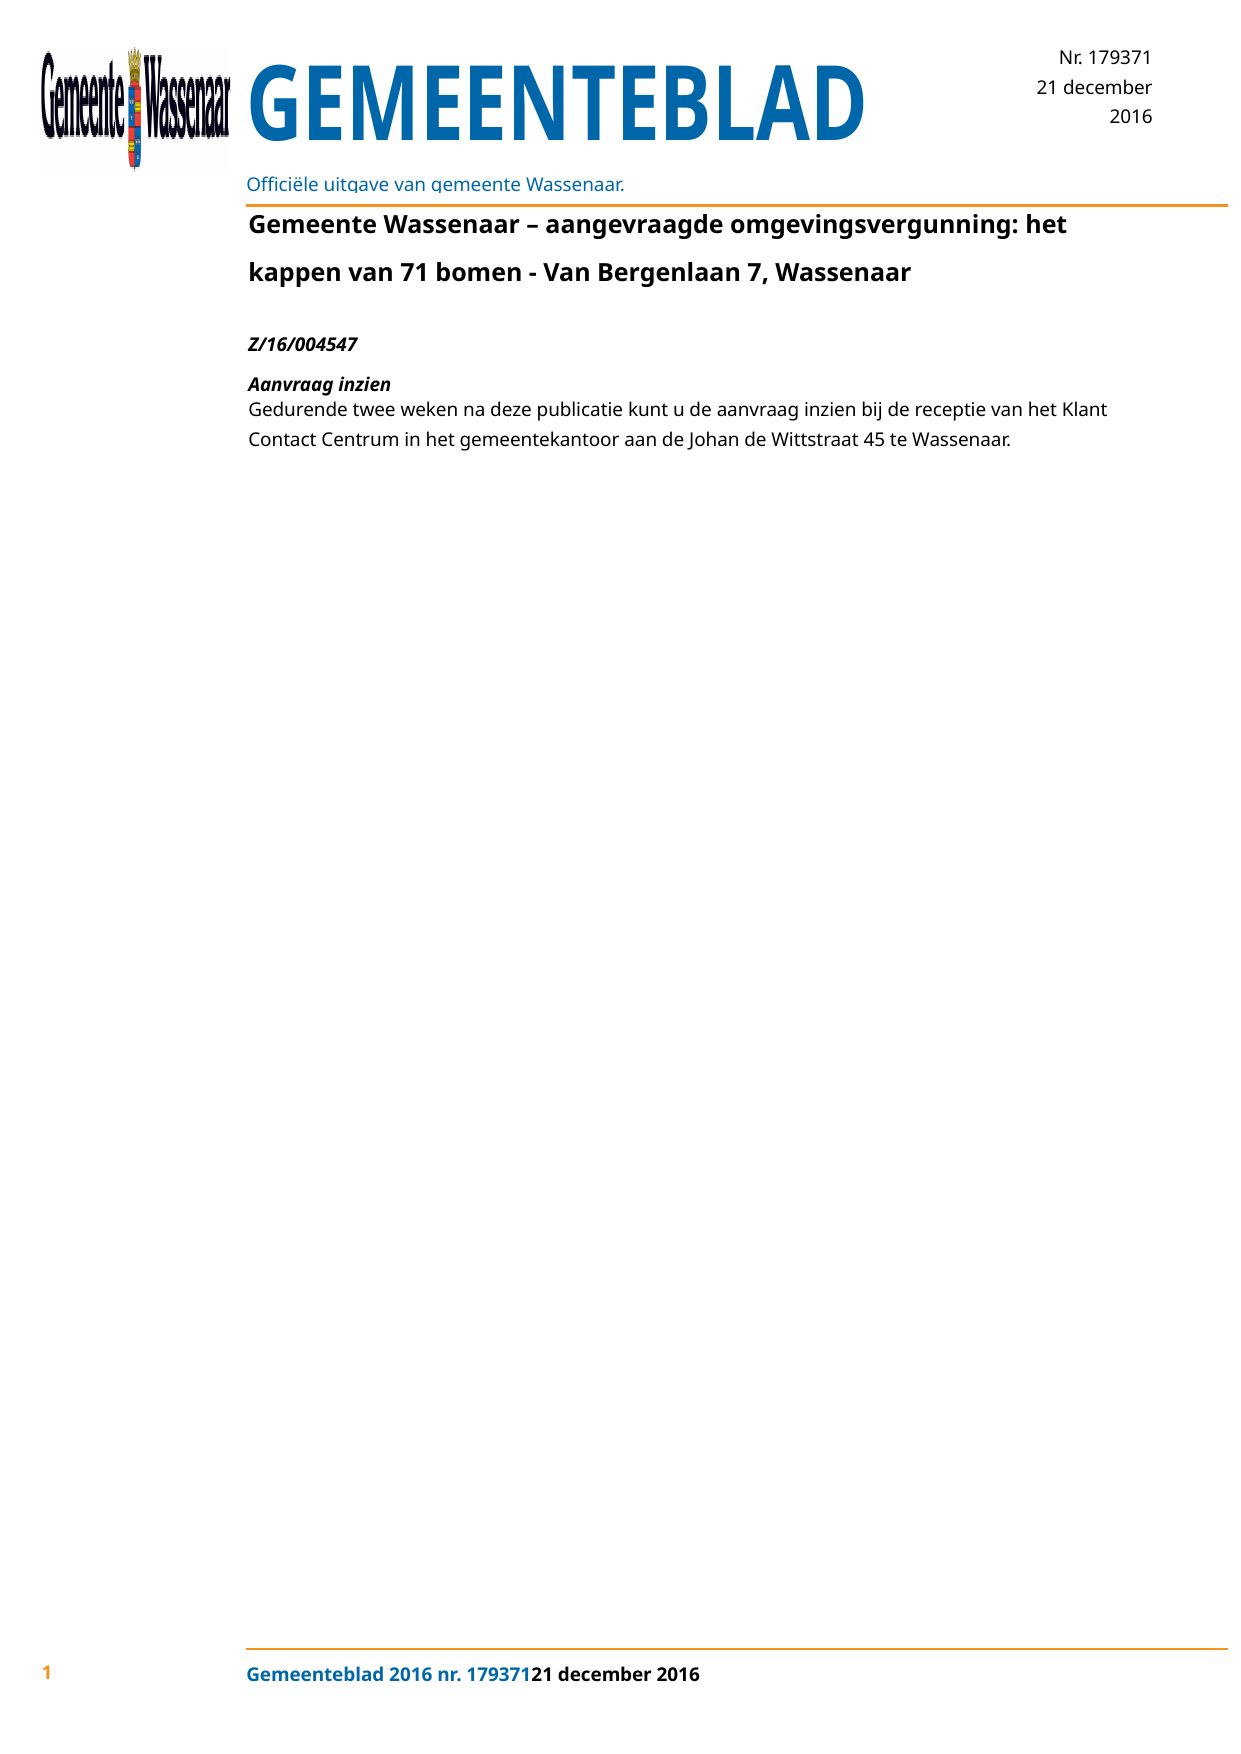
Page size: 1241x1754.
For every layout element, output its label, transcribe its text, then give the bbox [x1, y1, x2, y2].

text Gemeente Wassenaar – aangevraagde omgevingsvergunning: het kappen van 71 bomen - Van Bergenlaan 7, Wassenaar [248, 207, 1152, 288]
text Gedurende twee weken na deze publicatie kunt u de aanvraag inzien bij de receptie van het Klant Contact Centrum in het gemeentekantoor aan de Johan de Wittstraat 45 te Wassenaar. [248, 396, 1152, 452]
text Z/16/004547 [248, 331, 1152, 357]
text Aanvraag inzien [248, 371, 1152, 396]
picture [41, 47, 231, 172]
